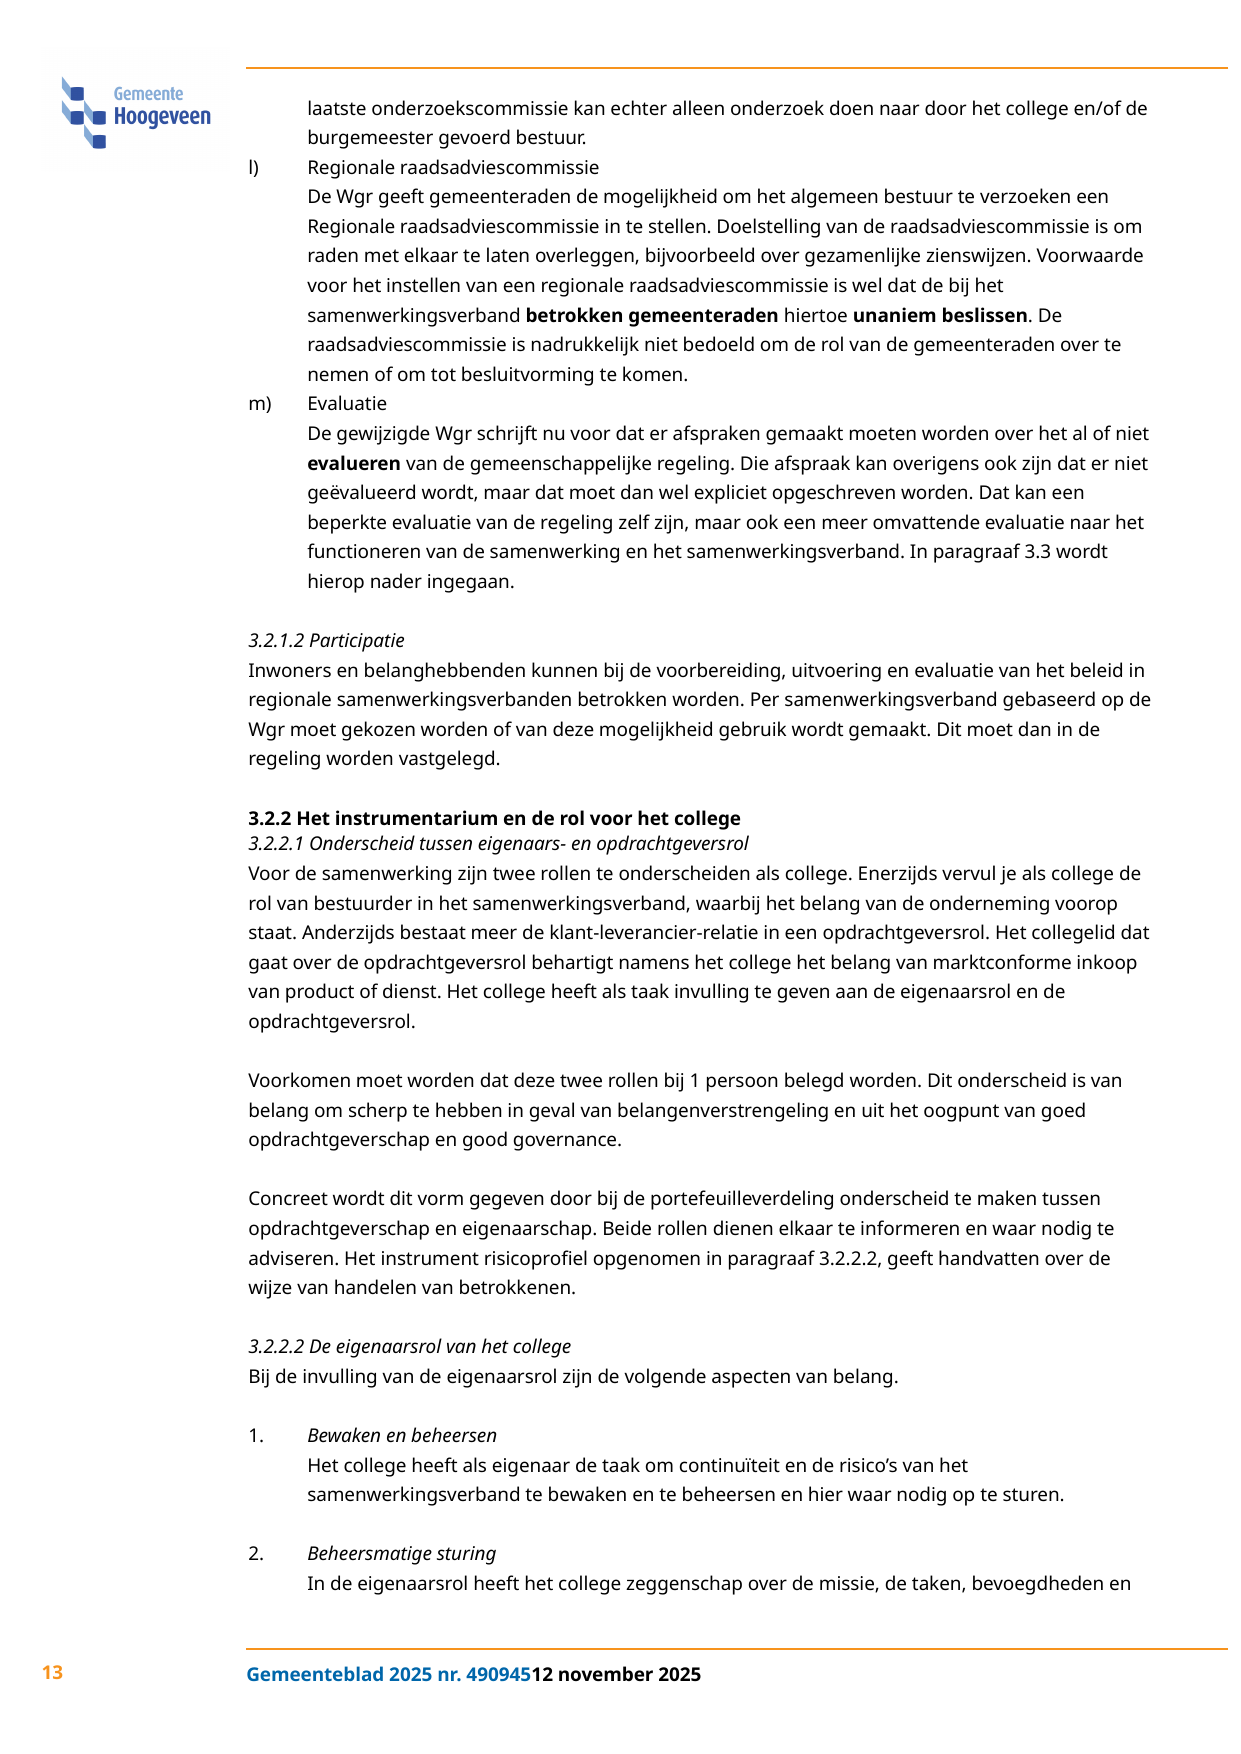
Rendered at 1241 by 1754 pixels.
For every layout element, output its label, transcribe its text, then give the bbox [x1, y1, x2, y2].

text Concreet wordt dit vorm gegeven door bij de portefeuilleverdeling onderscheid te maken tussen opdrachtgeverschap en eigenaarschap. Beide rollen dienen elkaar te informeren en waar nodig te adviseren. Het instrument risicoprofiel opgenomen in paragraaf 3.2.2.2, geeft handvatten over de wijze van handelen van betrokkenen. [248, 1186, 1152, 1300]
text Voor de samenwerking zijn twee rollen te onderscheiden als college. Enerzijds vervul je als college de rol van bestuurder in het samenwerkingsverband, waarbij het belang van de onderneming voorop staat. Anderzijds bestaat meer de klant-leverancier-relatie in een opdrachtgeversrol. Het collegelid dat gaat over de opdrachtgeversrol behartigt namens het college het belang van marktconforme inkoop van product of dienst. Het college heeft als taak invulling te geven aan de eigenaarsrol en de opdrachtgeversrol. [248, 860, 1152, 1034]
text Bij de invulling van de eigenaarsrol zijn de volgende aspecten van belang. [248, 1363, 1152, 1389]
list Beheersmatige sturing [248, 1541, 1152, 1566]
list De gewijzigde Wgr schrijft nu voor dat er afspraken gemaakt moeten worden over het al of niet evalueren van de gemeenschappelijke regeling. Die afspraak kan overigens ook zijn dat er niet geëvalueerd wordt, maar dat moet dan wel expliciet opgeschreven worden. Dat kan een beperkte evaluatie van de regeling zelf zijn, maar ook een meer omvattende evaluatie naar het functioneren van de samenwerking en het samenwerkingsverband. In paragraaf 3.3 wordt hierop nader ingegaan. [248, 420, 1152, 594]
text 3.2.2.2 De eigenaarsrol van het college [248, 1333, 1152, 1359]
text 3.2.1.2 Participatie [248, 627, 1152, 653]
list Evaluatie [248, 391, 1152, 416]
list laatste onderzoekscommissie kan echter alleen onderzoek doen naar door het college en/of de burgemeester gevoerd bestuur. [248, 95, 1152, 150]
text Inwoners en belanghebbenden kunnen bij de voorbereiding, uitvoering en evaluatie van het beleid in regionale samenwerkingsverbanden betrokken worden. Per samenwerkingsverband gebaseerd op de Wgr moet gekozen worden of van deze mogelijkheid gebruik wordt gemaakt. Dit moet dan in de regeling worden vastgelegd. [248, 657, 1152, 771]
text Voorkomen moet worden dat deze twee rollen bij 1 persoon belegd worden. Dit onderscheid is van belang om scherp te hebben in geval van belangenverstrengeling en uit het oogpunt van goed opdrachtgeverschap en good governance. [248, 1067, 1152, 1152]
text 3.2.2 Het instrumentarium en de rol voor het college [248, 805, 1152, 831]
list In de eigenaarsrol heeft het college zeggenschap over de missie, de taken, bevoegdheden en [248, 1570, 1152, 1596]
text 3.2.2.1 Onderscheid tussen eigenaars- en opdrachtgeversrol [248, 831, 1152, 856]
list Bewaken en beheersen [248, 1422, 1152, 1448]
list De Wgr geeft gemeenteraden de mogelijkheid om het algemeen bestuur te verzoeken een Regionale raadsadviescommissie in te stellen. Doelstelling van de raadsadviescommissie is om raden met elkaar te laten overleggen, bijvoorbeeld over gezamenlijke zienswijzen. Voorwaarde voor het instellen van een regionale raadsadviescommissie is wel dat de bij het samenwerkingsverband betrokken gemeenteraden hiertoe unaniem beslissen. De raadsadviescommissie is nadrukkelijk niet bedoeld om de rol van de gemeenteraden over te nemen of om tot besluitvorming te komen. [248, 183, 1152, 387]
picture [41, 47, 231, 172]
list Het college heeft als eigenaar de taak om continuïteit en de risico’s van het samenwerkingsverband te bewaken en te beheersen en hier waar nodig op te sturen. [248, 1452, 1152, 1507]
list Regionale raadsadviescommissie [248, 154, 1152, 180]
